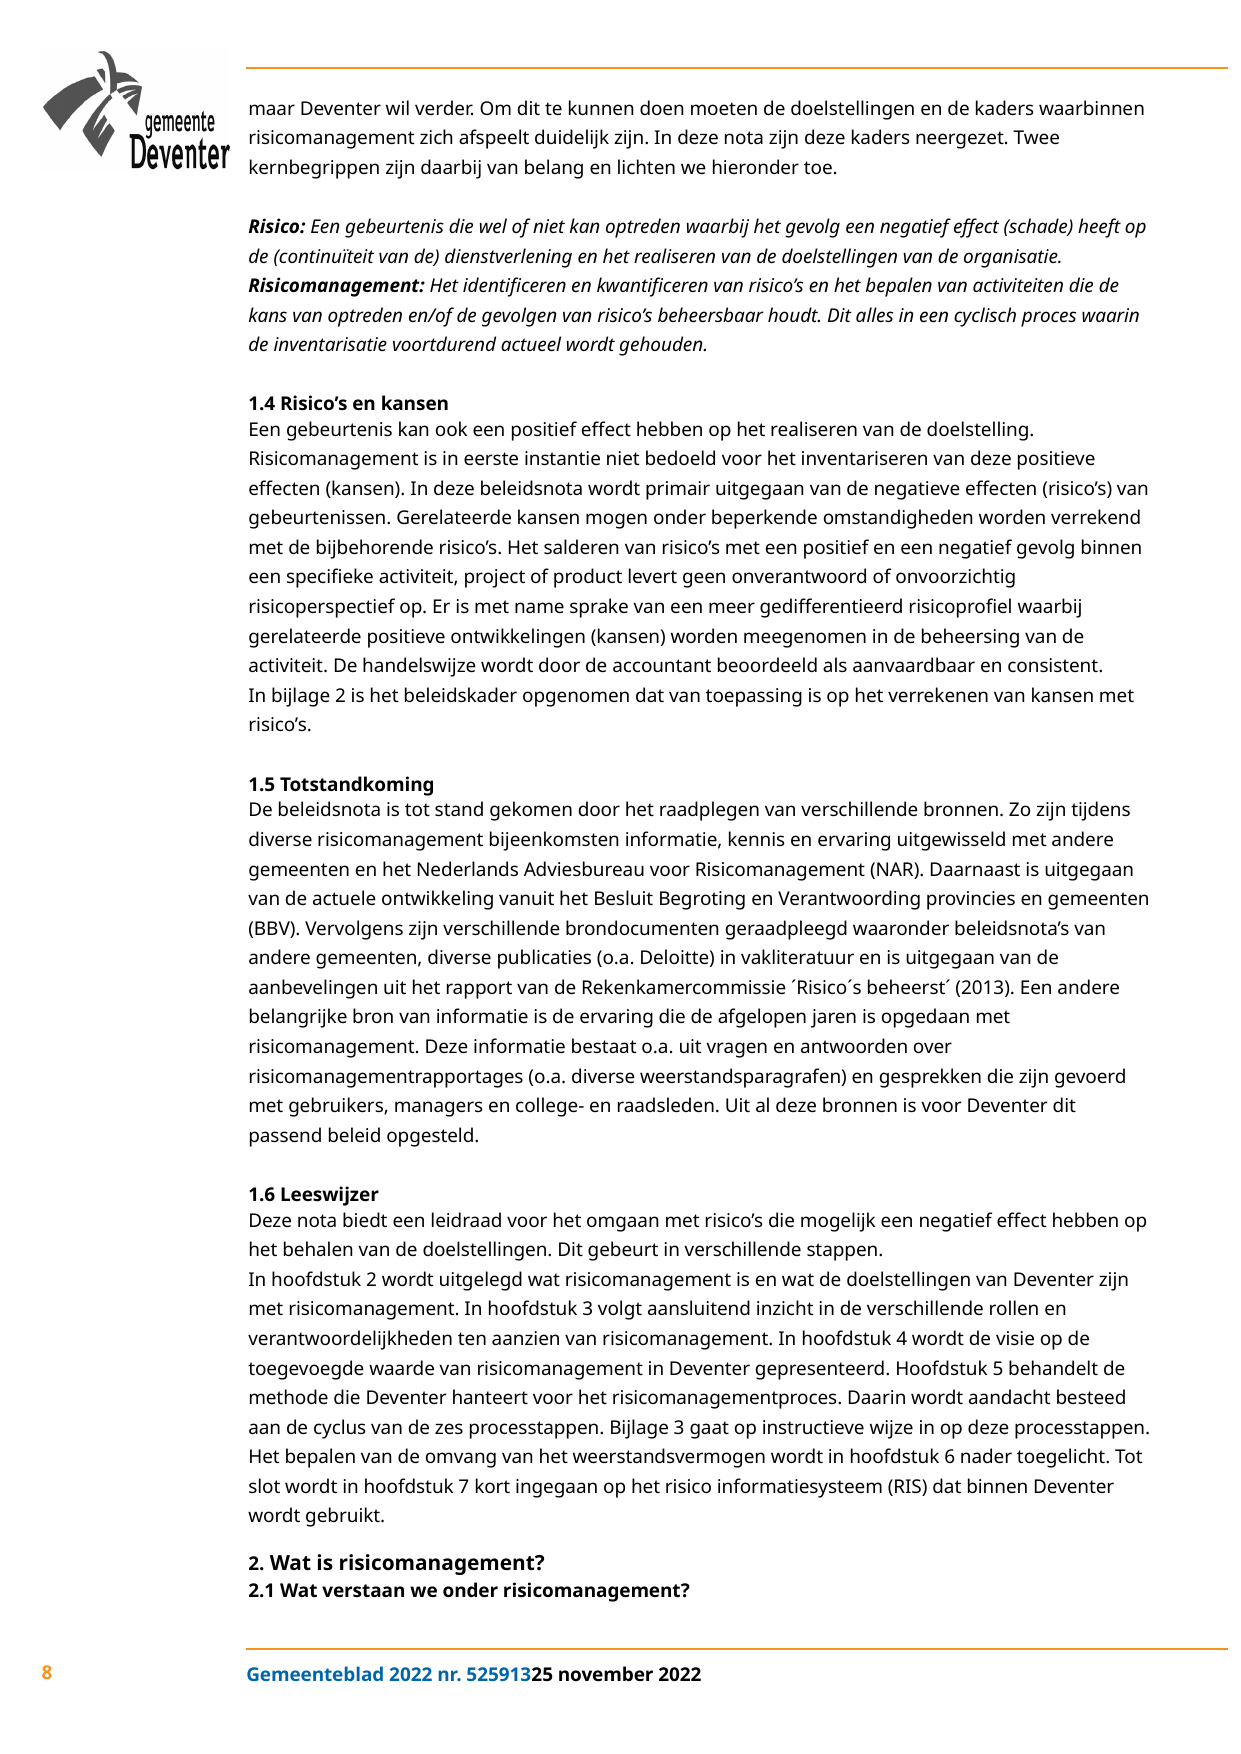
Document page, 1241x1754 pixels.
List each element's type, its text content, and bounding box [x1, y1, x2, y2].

text De beleidsnota is tot stand gekomen door het raadplegen van verschillende bronnen. Zo zijn tijdens diverse risicomanagement bijeenkomsten informatie, kennis en ervaring uitgewisseld met andere gemeenten en het Nederlands Adviesbureau voor Risicomanagement (NAR). Daarnaast is uitgegaan van de actuele ontwikkeling vanuit het Besluit Begroting en Verantwoording provincies en gemeenten (BBV). Vervolgens zijn verschillende brondocumenten geraadpleegd waaronder beleidsnota’s van andere gemeenten, diverse publicaties (o.a. Deloitte) in vakliteratuur en is uitgegaan van de aanbevelingen uit het rapport van de Rekenkamercommissie ´Risico´s beheerst´ (2013). Een andere belangrijke bron van informatie is de ervaring die de afgelopen jaren is opgedaan met risicomanagement. Deze informatie bestaat o.a. uit vragen en antwoorden over risicomanagementrapportages (o.a. diverse weerstandsparagrafen) en gesprekken die zijn gevoerd met gebruikers, managers en college- en raadsleden. Uit al deze bronnen is voor Deventer dit passend beleid opgesteld. [248, 797, 1152, 1148]
text 2.1 Wat verstaan we onder risicomanagement? [248, 1577, 1152, 1602]
text 1.5 Totstandkoming [248, 771, 1152, 797]
text Deze nota biedt een leidraad voor het omgaan met risico’s die mogelijk een negatief effect hebben op het behalen van de doelstellingen. Dit gebeurt in verschillende stappen. [248, 1207, 1152, 1262]
picture [41, 47, 231, 172]
text In bijlage 2 is het beleidskader opgenomen dat van toepassing is op het verrekenen van kansen met risico’s. [248, 682, 1152, 737]
text Een gebeurtenis kan ook een positief effect hebben op het realiseren van de doelstelling. Risicomanagement is in eerste instantie niet bedoeld voor het inventariseren van deze positieve effecten (kansen). In deze beleidsnota wordt primair uitgegaan van de negatieve effecten (risico’s) van gebeurtenissen. Gerelateerde kansen mogen onder beperkende omstandigheden worden verrekend met de bijbehorende risico’s. Het salderen van risico’s met een positief en een negatief gevolg binnen een specifieke activiteit, project of product levert geen onverantwoord of onvoorzichtig risicoperspectief op. Er is met name sprake van een meer gedifferentieerd risicoprofiel waarbij gerelateerde positieve ontwikkelingen (kansen) worden meegenomen in de beheersing van de activiteit. De handelswijze wordt door de accountant beoordeeld als aanvaardbaar en consistent. [248, 416, 1152, 678]
text In hoofdstuk 2 wordt uitgelegd wat risicomanagement is en wat de doelstellingen van Deventer zijn met risicomanagement. In hoofdstuk 3 volgt aansluitend inzicht in de verschillende rollen en verantwoordelijkheden ten aanzien van risicomanagement. In hoofdstuk 4 wordt de visie op de toegevoegde waarde van risicomanagement in Deventer gepresenteerd. Hoofdstuk 5 behandelt de methode die Deventer hanteert voor het risicomanagementproces. Daarin wordt aandacht besteed aan de cyclus van de zes processtappen. Bijlage 3 gaat op instructieve wijze in op deze processtappen. Het bepalen van de omvang van het weerstandsvermogen wordt in hoofdstuk 6 nader toegelicht. Tot slot wordt in hoofdstuk 7 kort ingegaan op het risico informatiesysteem (RIS) dat binnen Deventer wordt gebruikt. [248, 1266, 1152, 1528]
text 1.6 Leeswijzer [248, 1181, 1152, 1207]
text 2. Wat is risicomanagement? [248, 1548, 1152, 1577]
text 1.4 Risico’s en kansen [248, 390, 1152, 416]
table_header Risico: Een gebeurtenis die wel of niet kan optreden waarbij het gevolg een negatief effect (schade) heeft op de (continuïteit van de) dienstverlening en het realiseren van de doelstellingen van de organisatie. Risicomanagement: Het identificeren en kwantificeren van risico’s en het bepalen van activiteiten die de kans van optreden en/of de gevolgen van risico’s beheersbaar houdt. Dit alles in een cyclisch proces waarin de inventarisatie voortdurend actueel wordt gehouden. [248, 213, 1152, 357]
text maar Deventer wil verder. Om dit te kunnen doen moeten de doelstellingen en de kaders waarbinnen risicomanagement zich afspeelt duidelijk zijn. In deze nota zijn deze kaders neergezet. Twee kernbegrippen zijn daarbij van belang en lichten we hieronder toe. [248, 95, 1152, 180]
